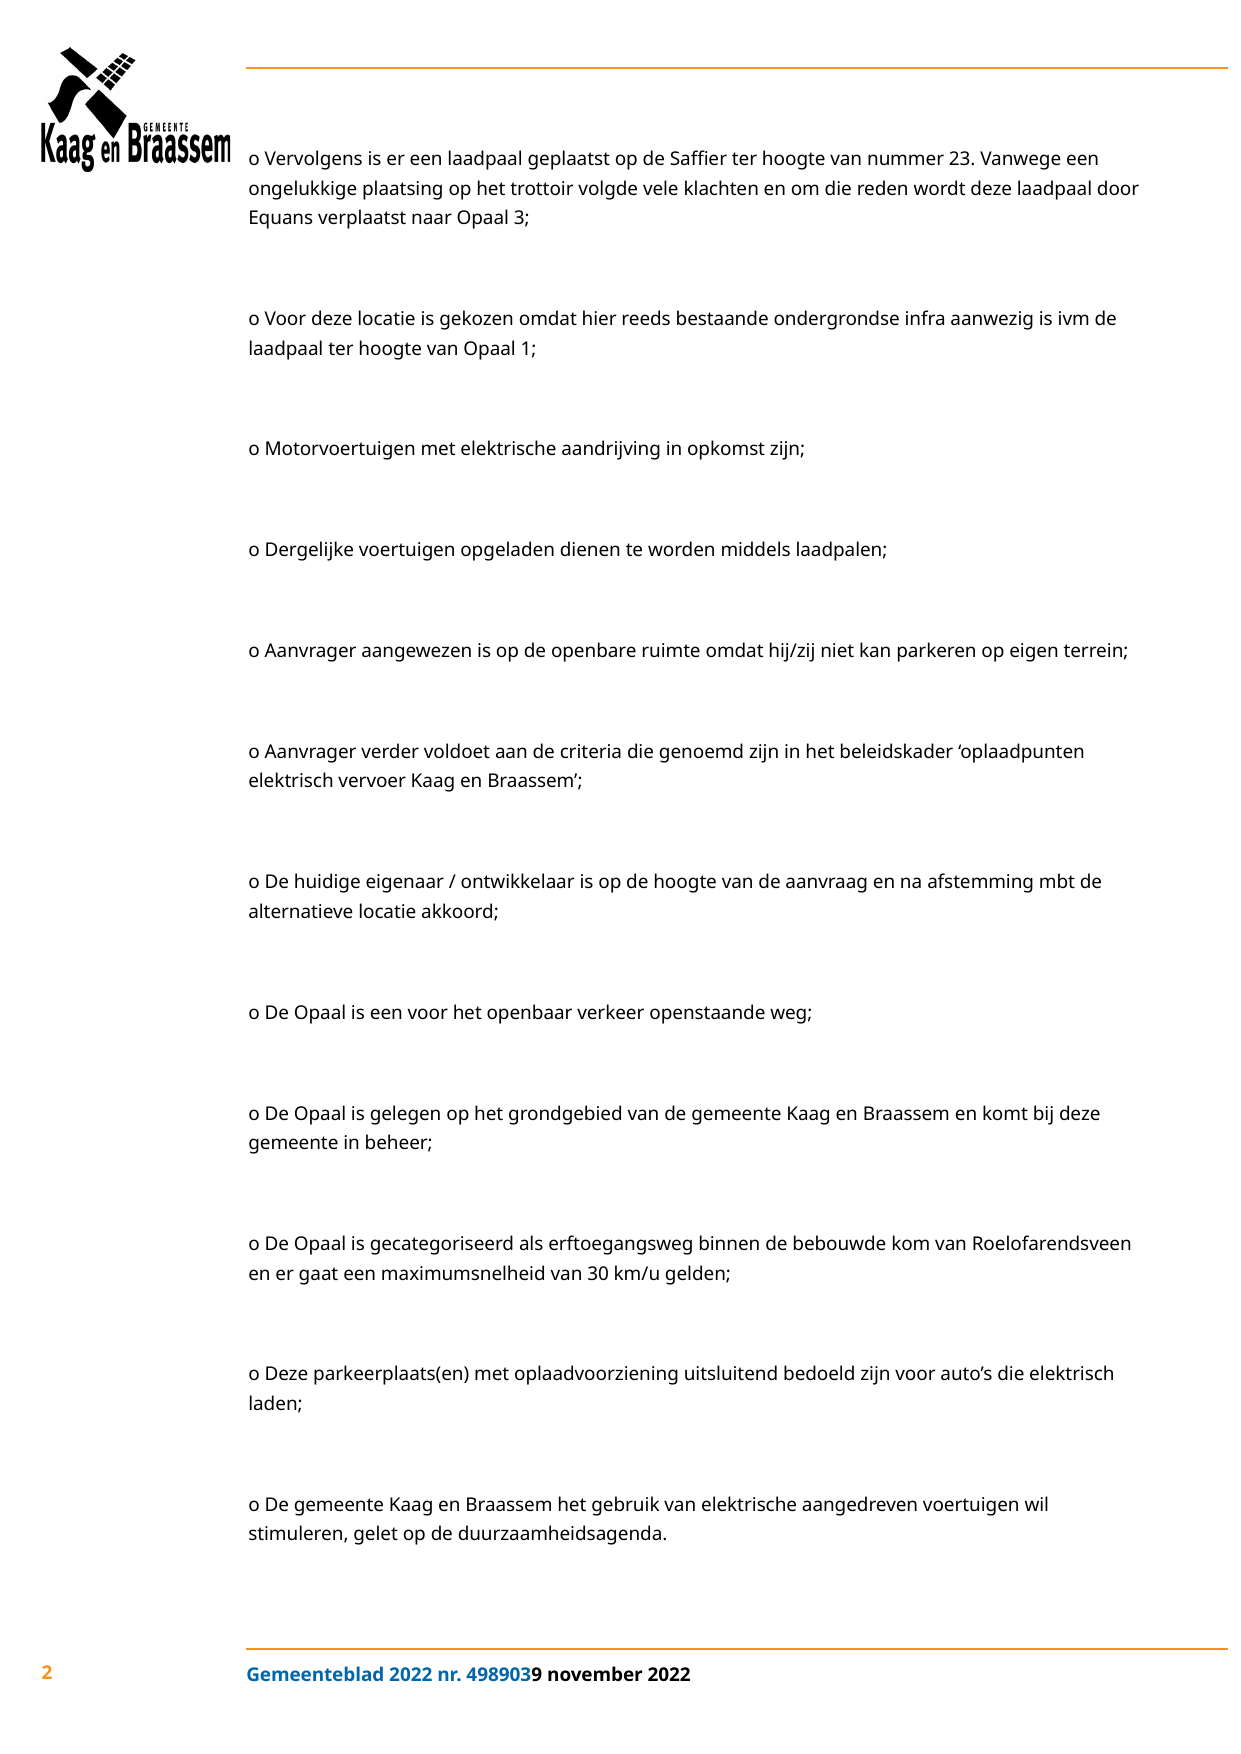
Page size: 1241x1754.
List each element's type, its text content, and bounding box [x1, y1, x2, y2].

text o De Opaal is gelegen op het grondgebied van de gemeente Kaag en Braassem en komt bij deze gemeente in beheer; [248, 1100, 1152, 1155]
text o Aanvrager verder voldoet aan de criteria die genoemd zijn in het beleidskader ‘oplaadpunten elektrisch vervoer Kaag en Braassem’; [248, 738, 1152, 793]
picture [41, 47, 231, 172]
text o De gemeente Kaag en Braassem het gebruik van elektrische aangedreven voertuigen wil stimuleren, gelet op de duurzaamheidsagenda. [248, 1491, 1152, 1546]
text o De Opaal is een voor het openbaar verkeer openstaande weg; [248, 999, 1152, 1025]
text o Deze parkeerplaats(en) met oplaadvoorziening uitsluitend bedoeld zijn voor auto’s die elektrisch laden; [248, 1361, 1152, 1416]
text o De Opaal is gecategoriseerd als erftoegangsweg binnen de bebouwde kom van Roelofarendsveen en er gaat een maximumsnelheid van 30 km/u gelden; [248, 1230, 1152, 1286]
text o Vervolgens is er een laadpaal geplaatst op de Saffier ter hoogte van nummer 23. Vanwege een ongelukkige plaatsing op het trottoir volgde vele klachten en om die reden wordt deze laadpaal door Equans verplaatst naar Opaal 3; [248, 145, 1152, 230]
text o Voor deze locatie is gekozen omdat hier reeds bestaande ondergrondse infra aanwezig is ivm de laadpaal ter hoogte van Opaal 1; [248, 305, 1152, 361]
text o Dergelijke voertuigen opgeladen dienen te worden middels laadpalen; [248, 536, 1152, 562]
text o De huidige eigenaar / ontwikkelaar is op de hoogte van de aanvraag en na afstemming mbt de alternatieve locatie akkoord; [248, 868, 1152, 924]
text o Motorvoertuigen met elektrische aandrijving in opkomst zijn; [248, 436, 1152, 461]
text o Aanvrager aangewezen is op de openbare ruimte omdat hij/zij niet kan parkeren op eigen terrein; [248, 637, 1152, 663]
